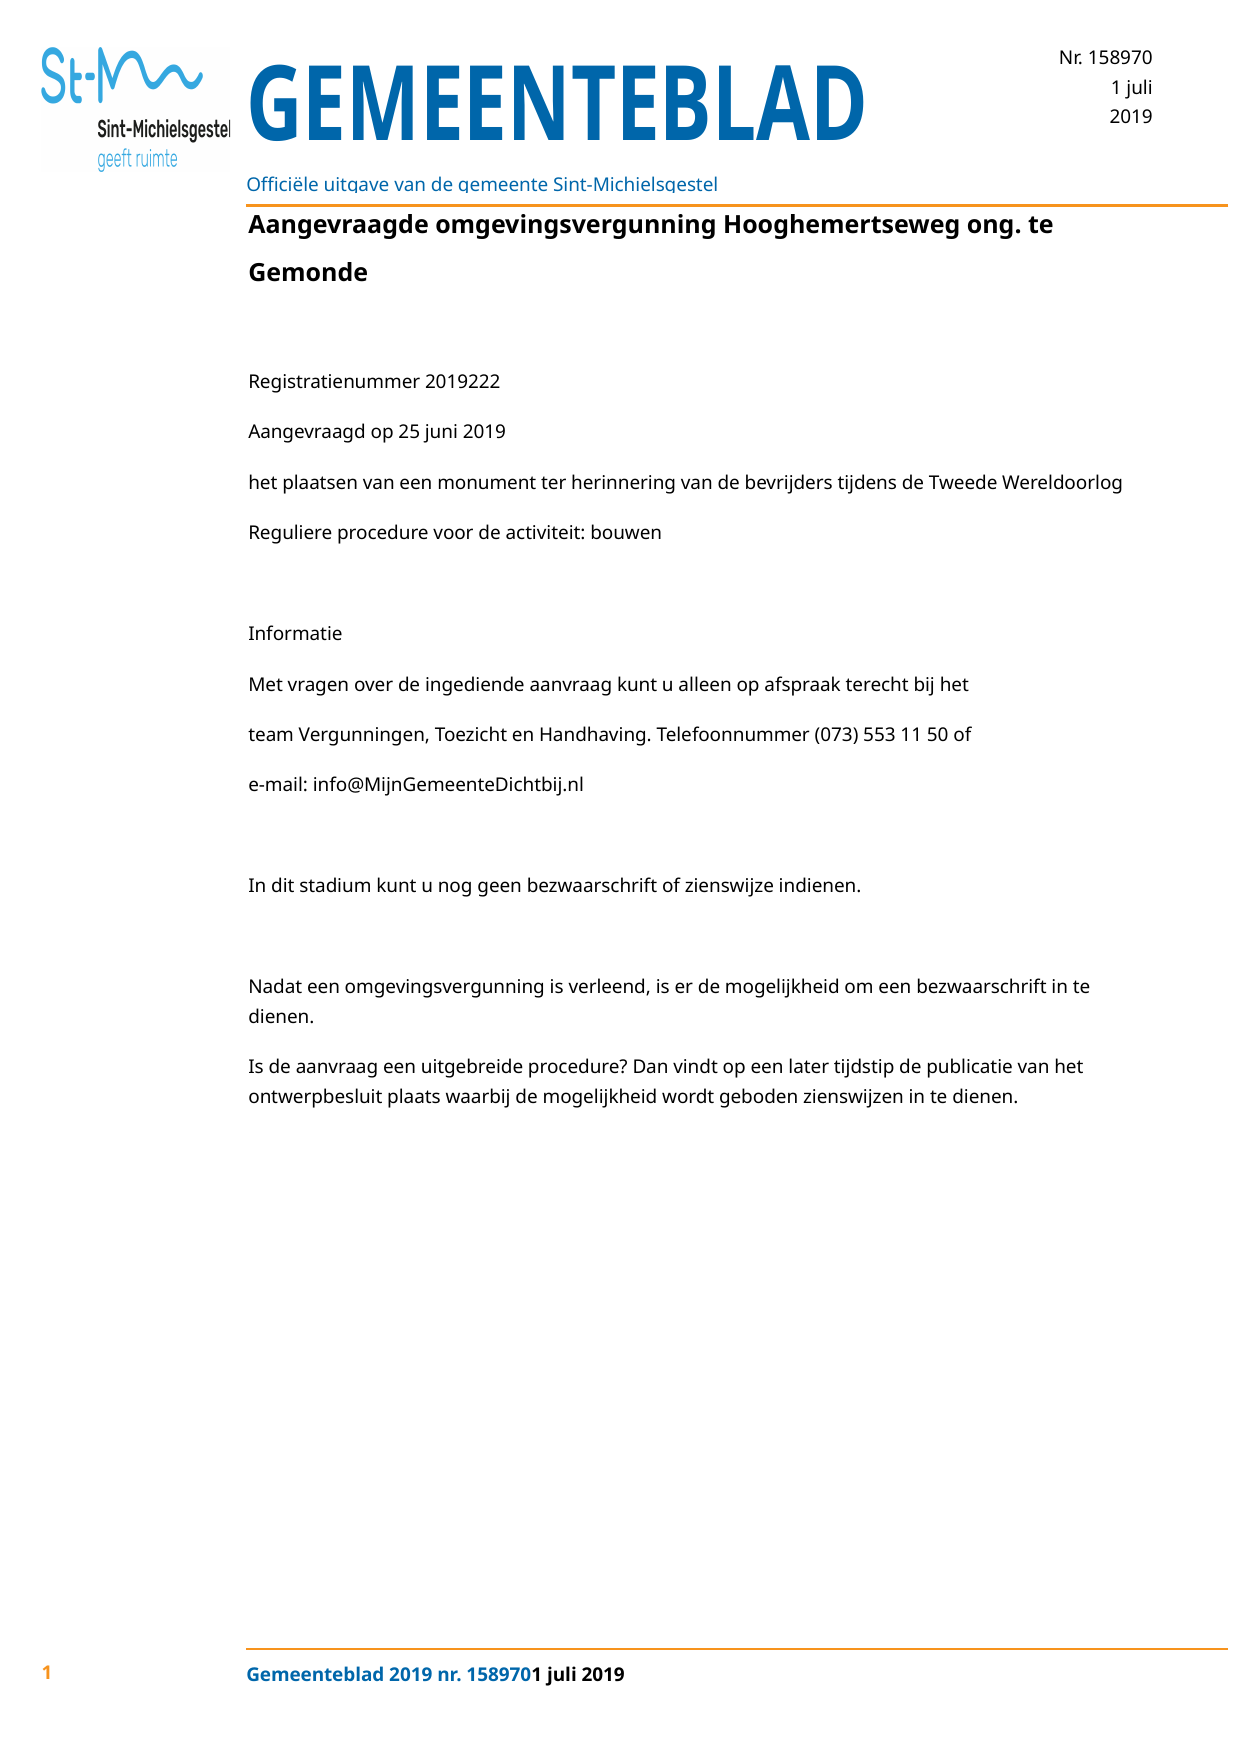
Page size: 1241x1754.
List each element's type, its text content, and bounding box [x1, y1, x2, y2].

text team Vergunningen, Toezicht en Handhaving. Telefoonnummer (073) 553 11 50 of [248, 721, 1152, 747]
text e-mail: info@MijnGemeenteDichtbij.nl [248, 772, 1152, 797]
picture [41, 47, 231, 172]
text In dit stadium kunt u nog geen bezwaarschrift of zienswijze indienen. [248, 872, 1152, 898]
text Met vragen over de ingediende aanvraag kunt u alleen op afspraak terecht bij het [248, 671, 1152, 697]
text Aangevraagde omgevingsvergunning Hooghemertseweg ong. te Gemonde [248, 207, 1152, 288]
text Reguliere procedure voor de activiteit: bouwen [248, 519, 1152, 545]
text Nadat een omgevingsvergunning is verleend, is er de mogelijkheid om een bezwaarschrift in te dienen. [248, 973, 1152, 1029]
text Is de aanvraag een uitgebreide procedure? Dan vindt op een later tijdstip de publicatie van het ontwerpbesluit plaats waarbij de mogelijkheid wordt geboden zienswijzen in te dienen. [248, 1053, 1152, 1109]
text Informatie [248, 620, 1152, 646]
text Aangevraagd op 25 juni 2019 [248, 419, 1152, 444]
text het plaatsen van een monument ter herinnering van de bevrijders tijdens de Tweede Wereldoorlog [248, 469, 1152, 495]
text Registratienummer 2019222 [248, 368, 1152, 394]
